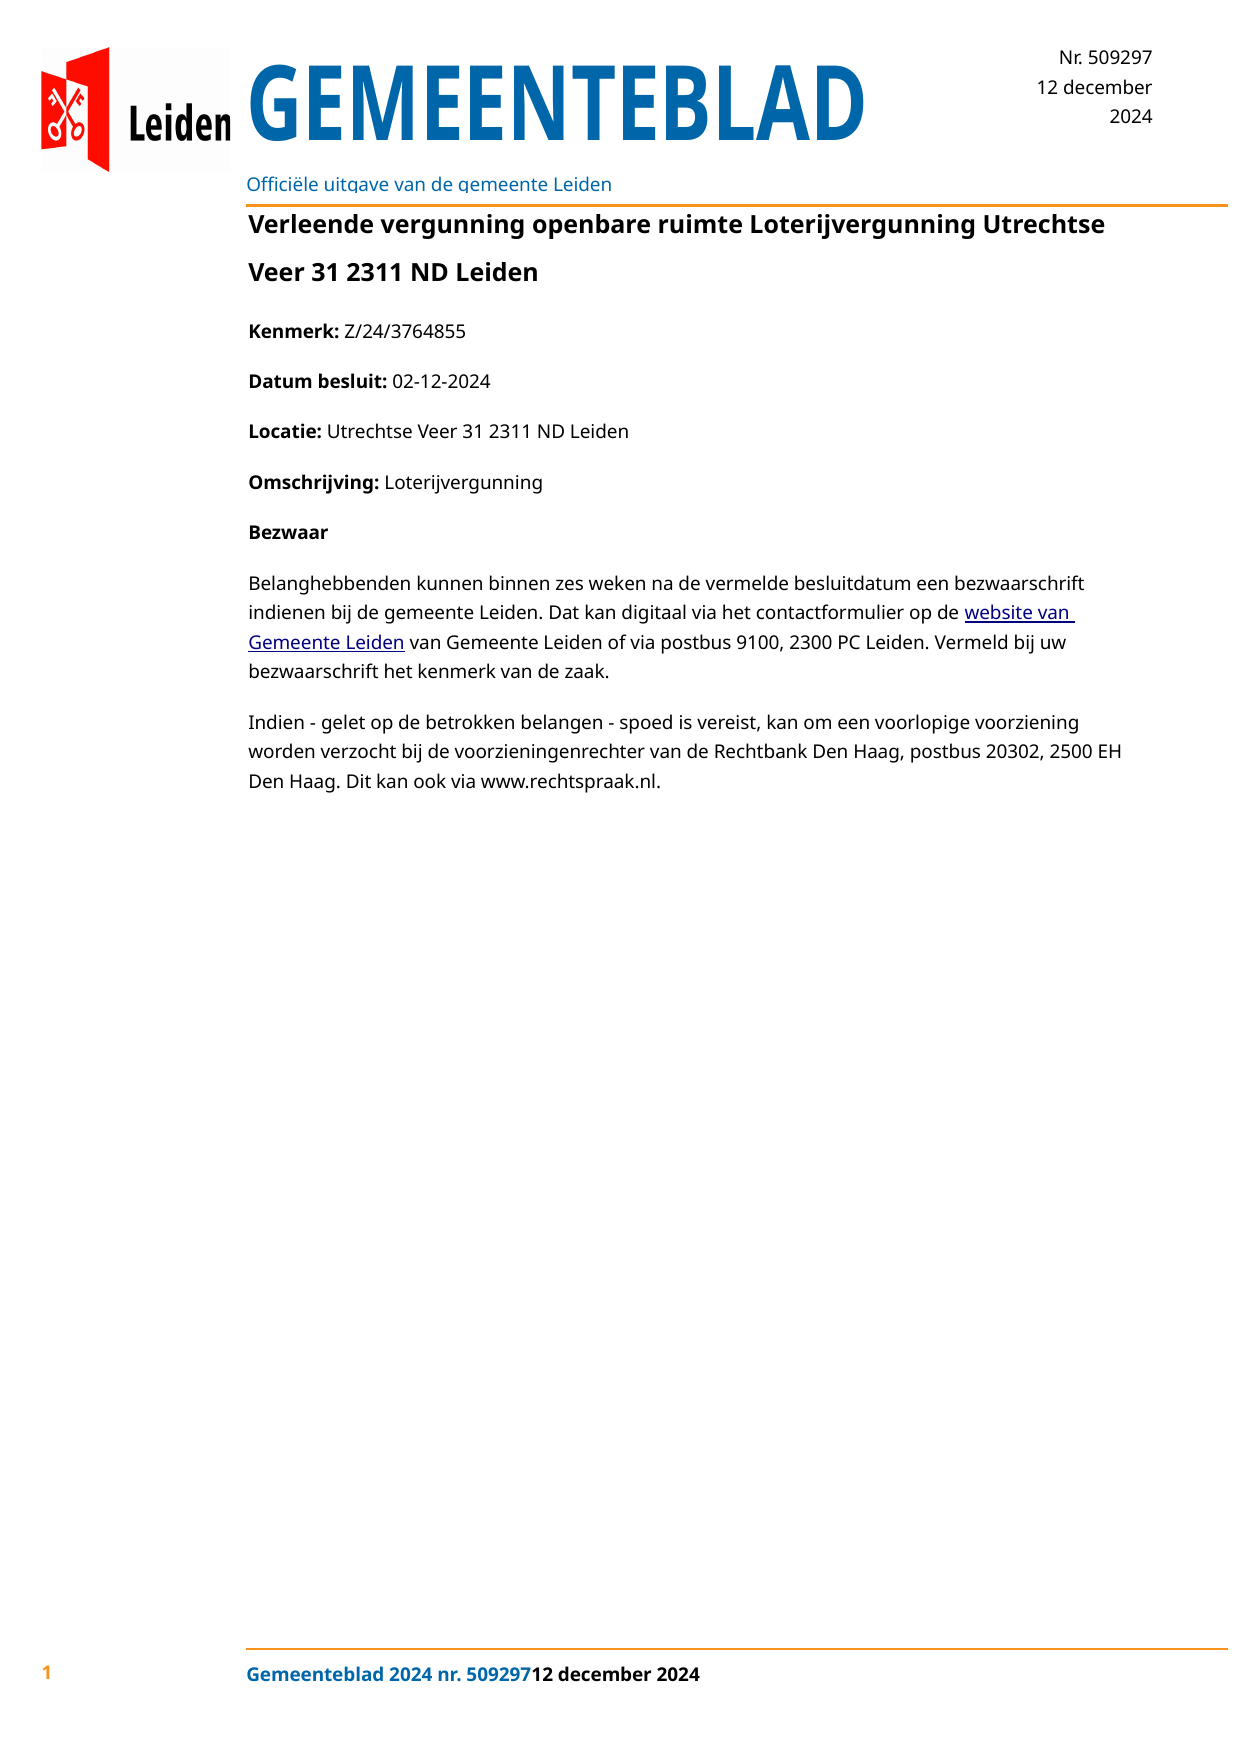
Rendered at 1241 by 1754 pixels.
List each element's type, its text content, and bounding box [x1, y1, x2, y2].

text Belanghebbenden kunnen binnen zes weken na de vermelde besluitdatum een bezwaarschrift indienen bij de gemeente Leiden. Dat kan digitaal via het contactformulier op de website van Gemeente Leiden van Gemeente Leiden of via postbus 9100, 2300 PC Leiden. Vermeld bij uw bezwaarschrift het kenmerk van de zaak. [248, 570, 1152, 684]
text Bezwaar [248, 519, 1152, 545]
text Verleende vergunning openbare ruimte Loterijvergunning Utrechtse Veer 31 2311 ND Leiden [248, 207, 1152, 288]
text Omschrijving: Loterijvergunning [248, 469, 1152, 495]
text Datum besluit: 02-12-2024 [248, 368, 1152, 394]
text Kenmerk: Z/24/3764855 [248, 318, 1152, 344]
text Locatie: Utrechtse Veer 31 2311 ND Leiden [248, 419, 1152, 444]
text Indien - gelet op de betrokken belangen - spoed is vereist, kan om een voorlopige voorziening worden verzocht bij de voorzieningenrechter van de Rechtbank Den Haag, postbus 20302, 2500 EH Den Haag. Dit kan ook via www.rechtspraak.nl. [248, 709, 1152, 794]
picture [41, 47, 231, 172]
